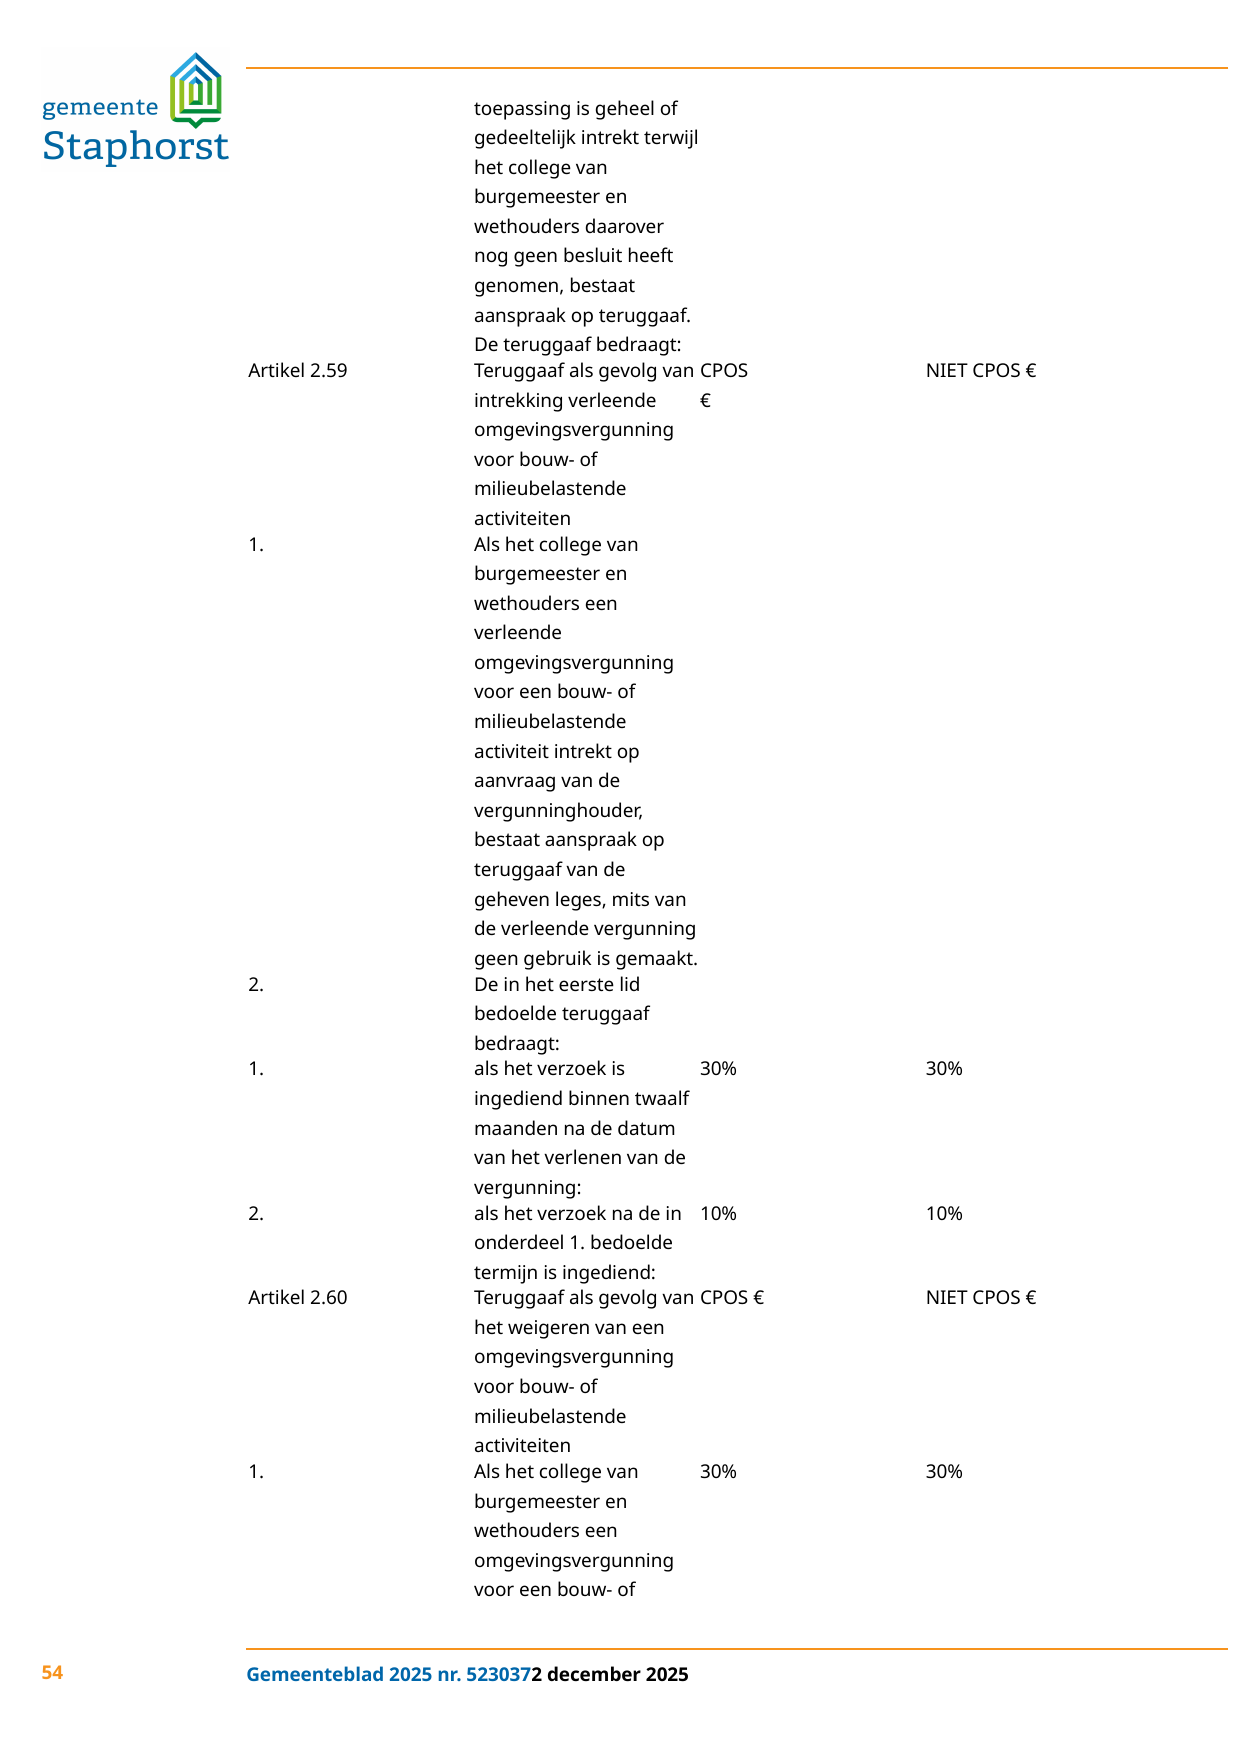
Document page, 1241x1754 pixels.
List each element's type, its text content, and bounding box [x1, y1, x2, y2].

table_cell [700, 95, 926, 357]
table_cell NIET CPOS € [926, 357, 1152, 531]
table_cell [700, 531, 926, 971]
table_cell 2. [248, 1200, 474, 1284]
table_cell 1. [248, 531, 474, 971]
table_cell Als het college van burgemeester en wethouders een omgevingsvergunning voor een bouw- of [474, 1458, 700, 1602]
table_cell NIET CPOS € [926, 1285, 1152, 1458]
table_cell 30% [700, 1056, 926, 1200]
table_cell als het verzoek is ingediend binnen twaalf maanden na de datum van het verlenen van de vergunning: [474, 1056, 700, 1200]
table_cell Artikel 2.60 [248, 1285, 474, 1458]
table_cell 10% [926, 1200, 1152, 1284]
table_cell 2. [248, 971, 474, 1056]
table_cell Artikel 2.59 [248, 357, 474, 531]
table_cell [248, 95, 474, 357]
table_cell [700, 971, 926, 1056]
table_cell CPOS € [700, 357, 926, 531]
table_cell 30% [700, 1458, 926, 1602]
table_cell 30% [926, 1056, 1152, 1200]
table_cell [926, 95, 1152, 357]
table_cell Als het college van burgemeester en wethouders een verleende omgevingsvergunning voor een bouw- of milieubelastende activiteit intrekt op aanvraag van de vergunninghouder, bestaat aanspraak op teruggaaf van de geheven leges, mits van de verleende vergunning geen gebruik is gemaakt. [474, 531, 700, 971]
picture [41, 47, 231, 172]
table_cell Teruggaaf als gevolg van intrekking verleende omgevingsvergunning voor bouw- of milieubelastende activiteiten [474, 357, 700, 531]
table_cell toepassing is geheel of gedeeltelijk intrekt terwijl het college van burgemeester en wethouders daarover nog geen besluit heeft genomen, bestaat aanspraak op teruggaaf. De teruggaaf bedraagt: [474, 95, 700, 357]
table_cell 10% [700, 1200, 926, 1284]
table_cell De in het eerste lid bedoelde teruggaaf bedraagt: [474, 971, 700, 1056]
table_cell als het verzoek na de in onderdeel 1. bedoelde termijn is ingediend: [474, 1200, 700, 1284]
table_cell [926, 971, 1152, 1056]
table_cell [926, 531, 1152, 971]
table_cell Teruggaaf als gevolg van het weigeren van een omgevingsvergunning voor bouw- of milieubelastende activiteiten [474, 1285, 700, 1458]
table_cell 30% [926, 1458, 1152, 1602]
table_cell 1. [248, 1458, 474, 1602]
table_cell 1. [248, 1056, 474, 1200]
table_cell CPOS € [700, 1285, 926, 1458]
